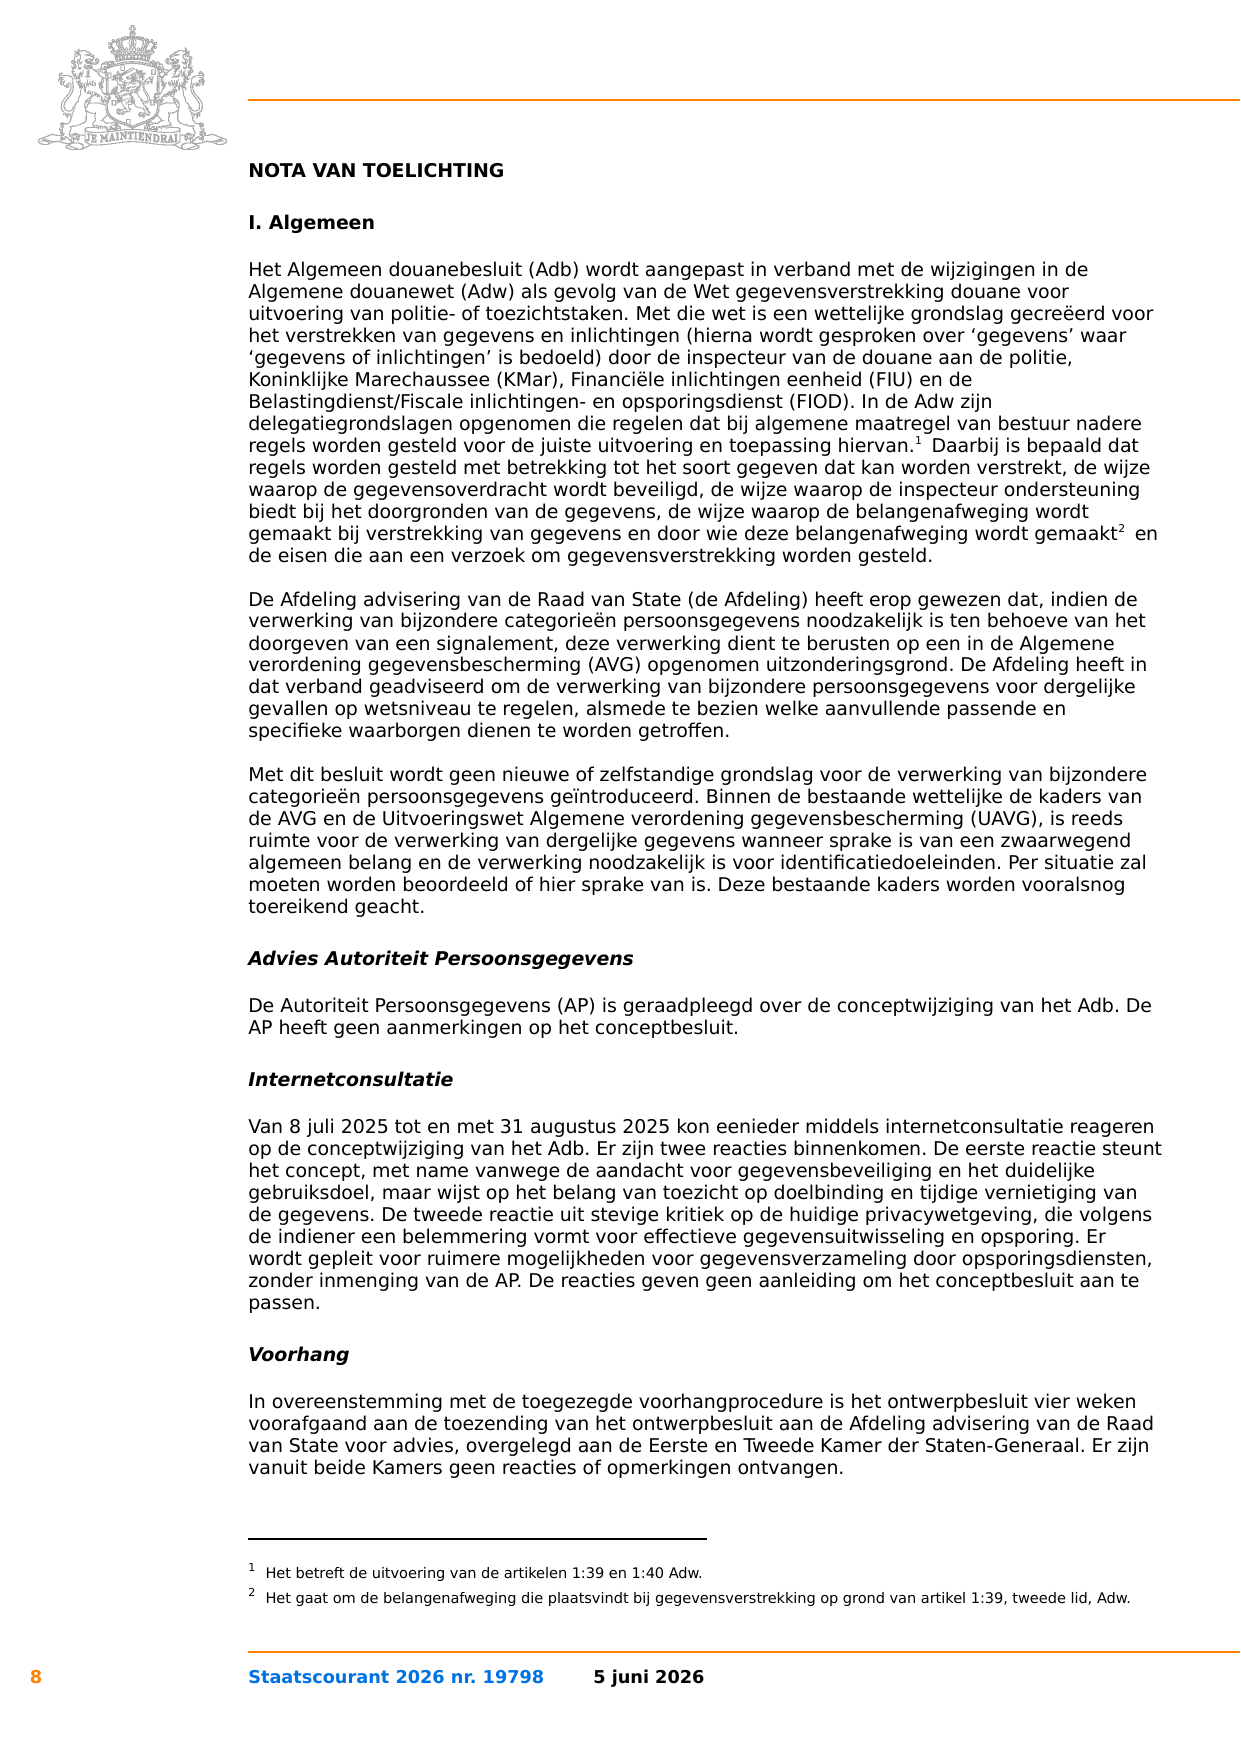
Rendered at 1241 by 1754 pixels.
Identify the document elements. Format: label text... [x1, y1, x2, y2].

subtitle Advies Autoriteit Persoonsgegevens [248, 948, 1163, 970]
text In overeenstemming met de toegezegde voorhangprocedure is het ontwerpbesluit vier weken voorafgaand aan de toezending van het ontwerpbesluit aan de Afdeling advisering van de Raad van State voor advies, overgelegd aan de Eerste en Tweede Kamer der Staten-Generaal. Er zijn vanuit beide Kamers geen reacties of opmerkingen ontvangen. [248, 1391, 1163, 1479]
text Het gaat om de belangenafweging die plaatsvindt bij gegevensverstrekking op grond van artikel 1:39, tweede lid, Adw. [248, 1586, 1163, 1608]
text De Afdeling advisering van de Raad van State (de Afdeling) heeft erop gewezen dat, indien de verwerking van bijzondere categorieën persoonsgegevens noodzakelijk is ten behoeve van het doorgeven van een signalement, deze verwerking dient te berusten op een in de Algemene verordening gegevensbescherming (AVG) opgenomen uitzonderingsgrond. De Afdeling heeft in dat verband geadviseerd om de verwerking van bijzondere persoonsgegevens voor dergelijke gevallen op wetsniveau te regelen, alsmede te bezien welke aanvullende passende en specifieke waarborgen dienen te worden getroffen. [248, 588, 1163, 742]
subtitle Internetconsultatie [248, 1069, 1163, 1091]
text De Autoriteit Persoonsgegevens (AP) is geraadpleegd over de conceptwijziging van het Adb. De AP heeft geen aanmerkingen op het conceptbesluit. [248, 995, 1163, 1039]
picture [38, 25, 227, 150]
subtitle NOTA VAN TOELICHTING [248, 160, 1163, 182]
text Het Algemeen douanebesluit (Adb) wordt aangepast in verband met de wijzigingen in de Algemene douanewet (Adw) als gevolg van de Wet gegevensverstrekking douane voor uitvoering van politie- of toezichtstaken. Met die wet is een wettelijke grondslag gecreëerd voor het verstrekken van gegevens en inlichtingen (hierna wordt gesproken over ‘gegevens’ waar ‘gegevens of inlichtingen’ is bedoeld) door de inspecteur van de douane aan de politie, Koninklijke Marechaussee (KMar), Financiële inlichtingen eenheid (FIU) en de Belastingdienst/Fiscale inlichtingen- en opsporingsdienst (FIOD). In de Adw zijn delegatiegrondslagen opgenomen die regelen dat bij algemene maatregel van bestuur nadere regels worden gesteld voor de juiste uitvoering en toepassing hiervan. Daarbij is bepaald dat regels worden gesteld met betrekking tot het soort gegeven dat kan worden verstrekt, de wijze waarop de gegevensoverdracht wordt beveiligd, de wijze waarop de inspecteur ondersteuning biedt bij het doorgronden van de gegevens, de wijze waarop de belangenafweging wordt gemaakt bij verstrekking van gegevens en door wie deze belangenafweging wordt gemaakt en de eisen die aan een verzoek om gegevensverstrekking worden gesteld. [248, 259, 1163, 567]
text Van 8 juli 2025 tot en met 31 augustus 2025 kon eenieder middels internetconsultatie reageren op de conceptwijziging van het Adb. Er zijn twee reacties binnenkomen. De eerste reactie steunt het concept, met name vanwege de aandacht voor gegevensbeveiliging en het duidelijke gebruiksdoel, maar wijst op het belang van toezicht op doelbinding en tijdige vernietiging van de gegevens. De tweede reactie uit stevige kritiek op de huidige privacywetgeving, die volgens de indiener een belemmering vormt voor effectieve gegevensuitwisseling en opsporing. Er wordt gepleit voor ruimere mogelijkheden voor gegevensverzameling door opsporingsdiensten, zonder inmenging van de AP. De reacties geven geen aanleiding om het conceptbesluit aan te passen. [248, 1116, 1163, 1314]
text Met dit besluit wordt geen nieuwe of zelfstandige grondslag voor de verwerking van bijzondere categorieën persoonsgegevens geïntroduceerd. Binnen de bestaande wettelijke de kaders van de AVG en de Uitvoeringswet Algemene verordening gegevensbescherming (UAVG), is reeds ruimte voor de verwerking van dergelijke gegevens wanneer sprake is van een zwaarwegend algemeen belang en de verwerking noodzakelijk is voor identificatiedoeleinden. Per situatie zal moeten worden beoordeeld of hier sprake van is. Deze bestaande kaders worden vooralsnog toereikend geacht. [248, 764, 1163, 918]
subtitle I. Algemeen [248, 212, 1163, 234]
text Het betreft de uitvoering van de artikelen 1:39 en 1:40 Adw. [248, 1561, 1163, 1583]
subtitle Voorhang [248, 1344, 1163, 1366]
